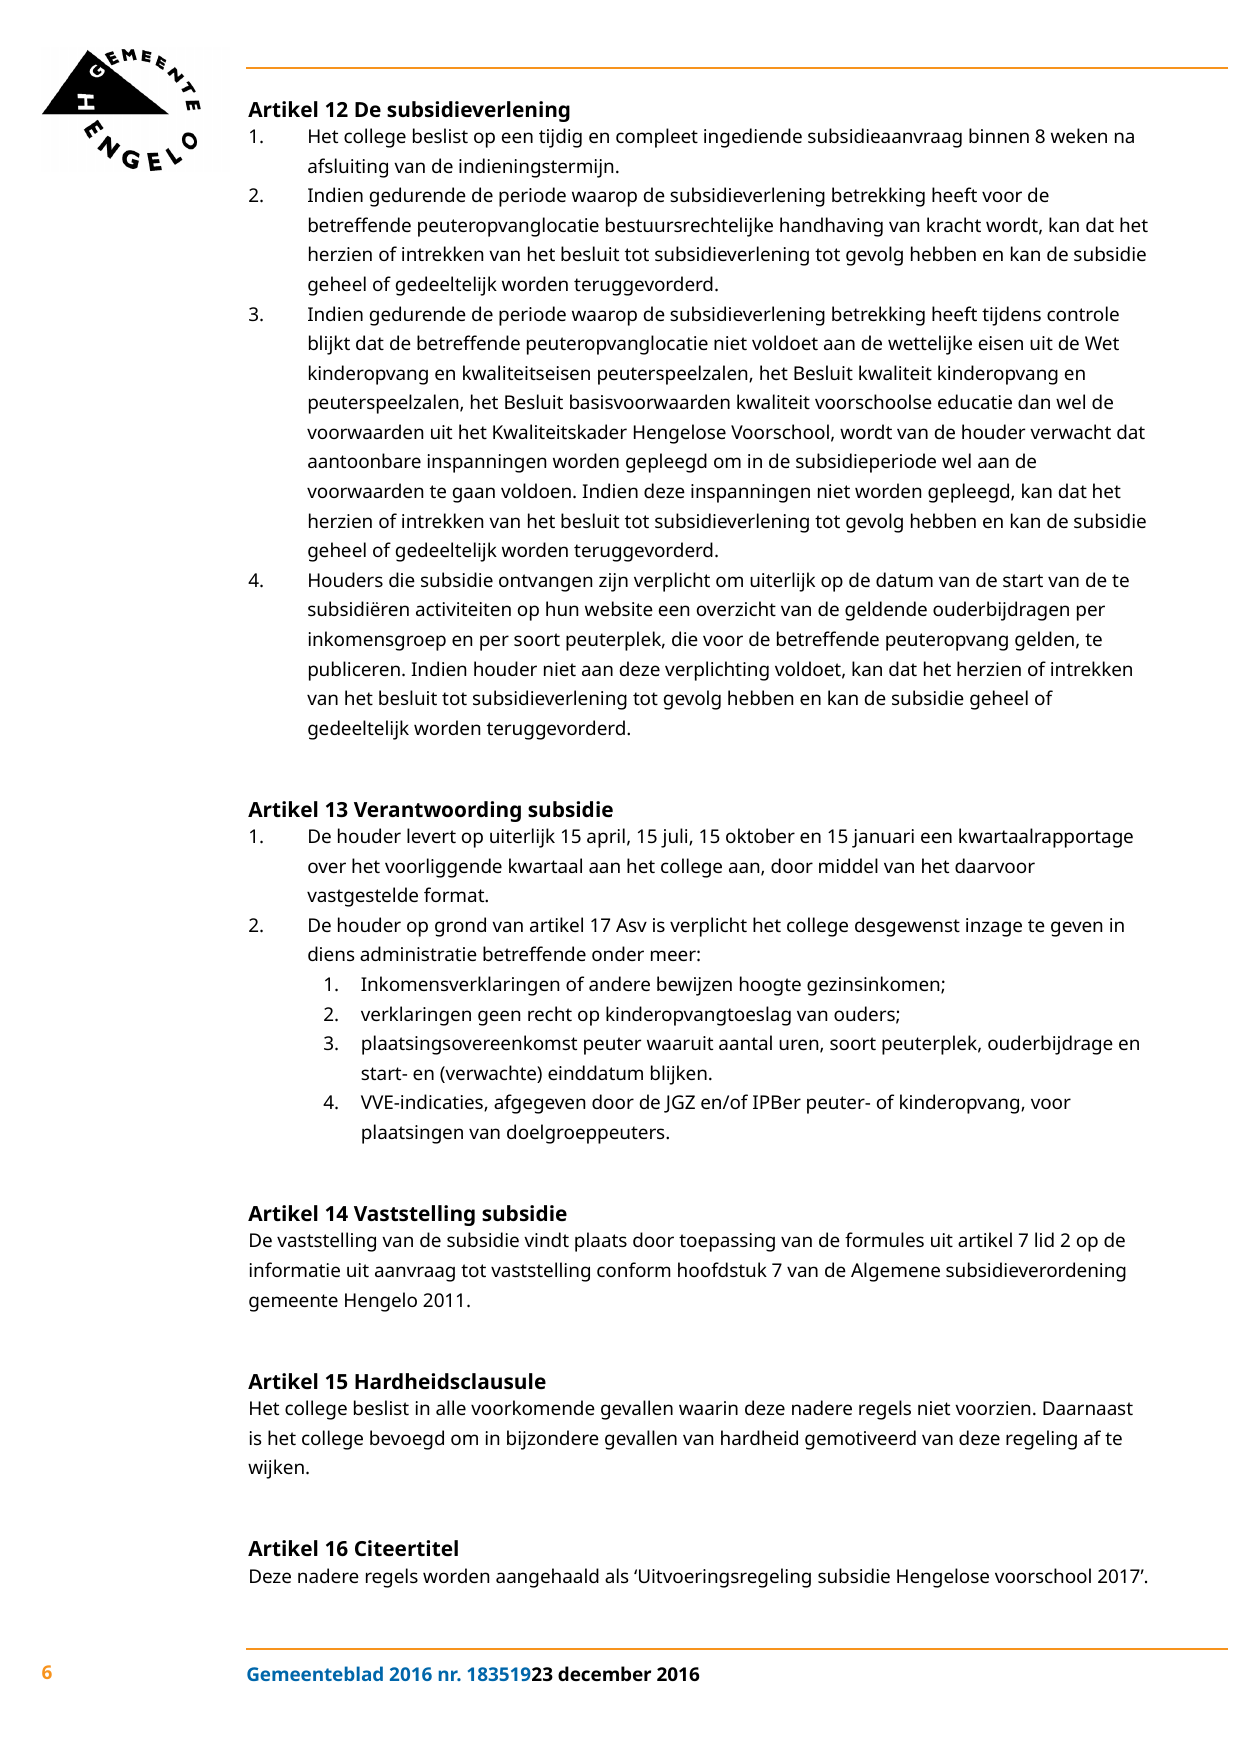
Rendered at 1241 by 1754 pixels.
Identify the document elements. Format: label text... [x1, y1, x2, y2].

text Deze nadere regels worden aangehaald als ‘Uitvoeringsregeling subsidie Hengelose voorschool 2017’. [248, 1563, 1152, 1588]
list Indien gedurende de periode waarop de subsidieverlening betrekking heeft tijdens controle blijkt dat de betreffende peuteropvanglocatie niet voldoet aan de wettelijke eisen uit de Wet kinderopvang en kwaliteitseisen peuterspeelzalen, het Besluit kwaliteit kinderopvang en peuterspeelzalen, het Besluit basisvoorwaarden kwaliteit voorschoolse educatie dan wel de voorwaarden uit het Kwaliteitskader Hengelose Voorschool, wordt van de houder verwacht dat aantoonbare inspanningen worden gepleegd om in de subsidieperiode wel aan de voorwaarden te gaan voldoen. Indien deze inspanningen niet worden gepleegd, kan dat het herzien of intrekken van het besluit tot subsidieverlening tot gevolg hebben en kan de subsidie geheel of gedeeltelijk worden teruggevorderd. [248, 301, 1152, 563]
text Artikel 12 De subsidieverlening [248, 95, 1152, 123]
text Het college beslist in alle voorkomende gevallen waarin deze nadere regels niet voorzien. Daarnaast is het college bevoegd om in bijzondere gevallen van hardheid gemotiveerd van deze regeling af te wijken. [248, 1395, 1152, 1480]
list Houders die subsidie ontvangen zijn verplicht om uiterlijk op de datum van de start van de te subsidiëren activiteiten op hun website een overzicht van de geldende ouderbijdragen per inkomensgroep en per soort peuterplek, die voor de betreffende peuteropvang gelden, te publiceren. Indien houder niet aan deze verplichting voldoet, kan dat het herzien of intrekken van het besluit tot subsidieverlening tot gevolg hebben en kan de subsidie geheel of gedeeltelijk worden teruggevorderd. [248, 567, 1152, 741]
list De houder op grond van artikel 17 Asv is verplicht het college desgewenst inzage te geven in diens administratie betreffende onder meer: [248, 912, 1152, 967]
list De houder levert op uiterlijk 15 april, 15 juli, 15 oktober en 15 januari een kwartaalrapportage over het voorliggende kwartaal aan het college aan, door middel van het daarvoor vastgestelde format. [248, 823, 1152, 908]
picture [41, 47, 231, 172]
list Indien gedurende de periode waarop de subsidieverlening betrekking heeft voor de betreffende peuteropvanglocatie bestuursrechtelijke handhaving van kracht wordt, kan dat het herzien of intrekken van het besluit tot subsidieverlening tot gevolg hebben en kan de subsidie geheel of gedeeltelijk worden teruggevorderd. [248, 182, 1152, 297]
text Artikel 16 Citeertitel [248, 1534, 1152, 1563]
text De vaststelling van de subsidie vindt plaats door toepassing van de formules uit artikel 7 lid 2 op de informatie uit aanvraag tot vaststelling conform hoofdstuk 7 van de Algemene subsidieverordening gemeente Hengelo 2011. [248, 1228, 1152, 1312]
list Inkomensverklaringen of andere bewijzen hoogte gezinsinkomen; [323, 971, 1152, 997]
list VVE-indicaties, afgegeven door de JGZ en/of IPBer peuter- of kinderopvang, voor plaatsingen van doelgroeppeuters. [323, 1089, 1152, 1145]
text Artikel 13 Verantwoording subsidie [248, 795, 1152, 823]
text Artikel 15 Hardheidsclausule [248, 1367, 1152, 1395]
list Het college beslist op een tijdig en compleet ingediende subsidieaanvraag binnen 8 weken na afsluiting van de indieningstermijn. [248, 123, 1152, 178]
list plaatsingsovereenkomst peuter waaruit aantal uren, soort peuterplek, ouderbijdrage en start- en (verwachte) einddatum blijken. [323, 1030, 1152, 1086]
text Artikel 14 Vaststelling subsidie [248, 1199, 1152, 1228]
list verklaringen geen recht op kinderopvangtoeslag van ouders; [323, 1001, 1152, 1027]
